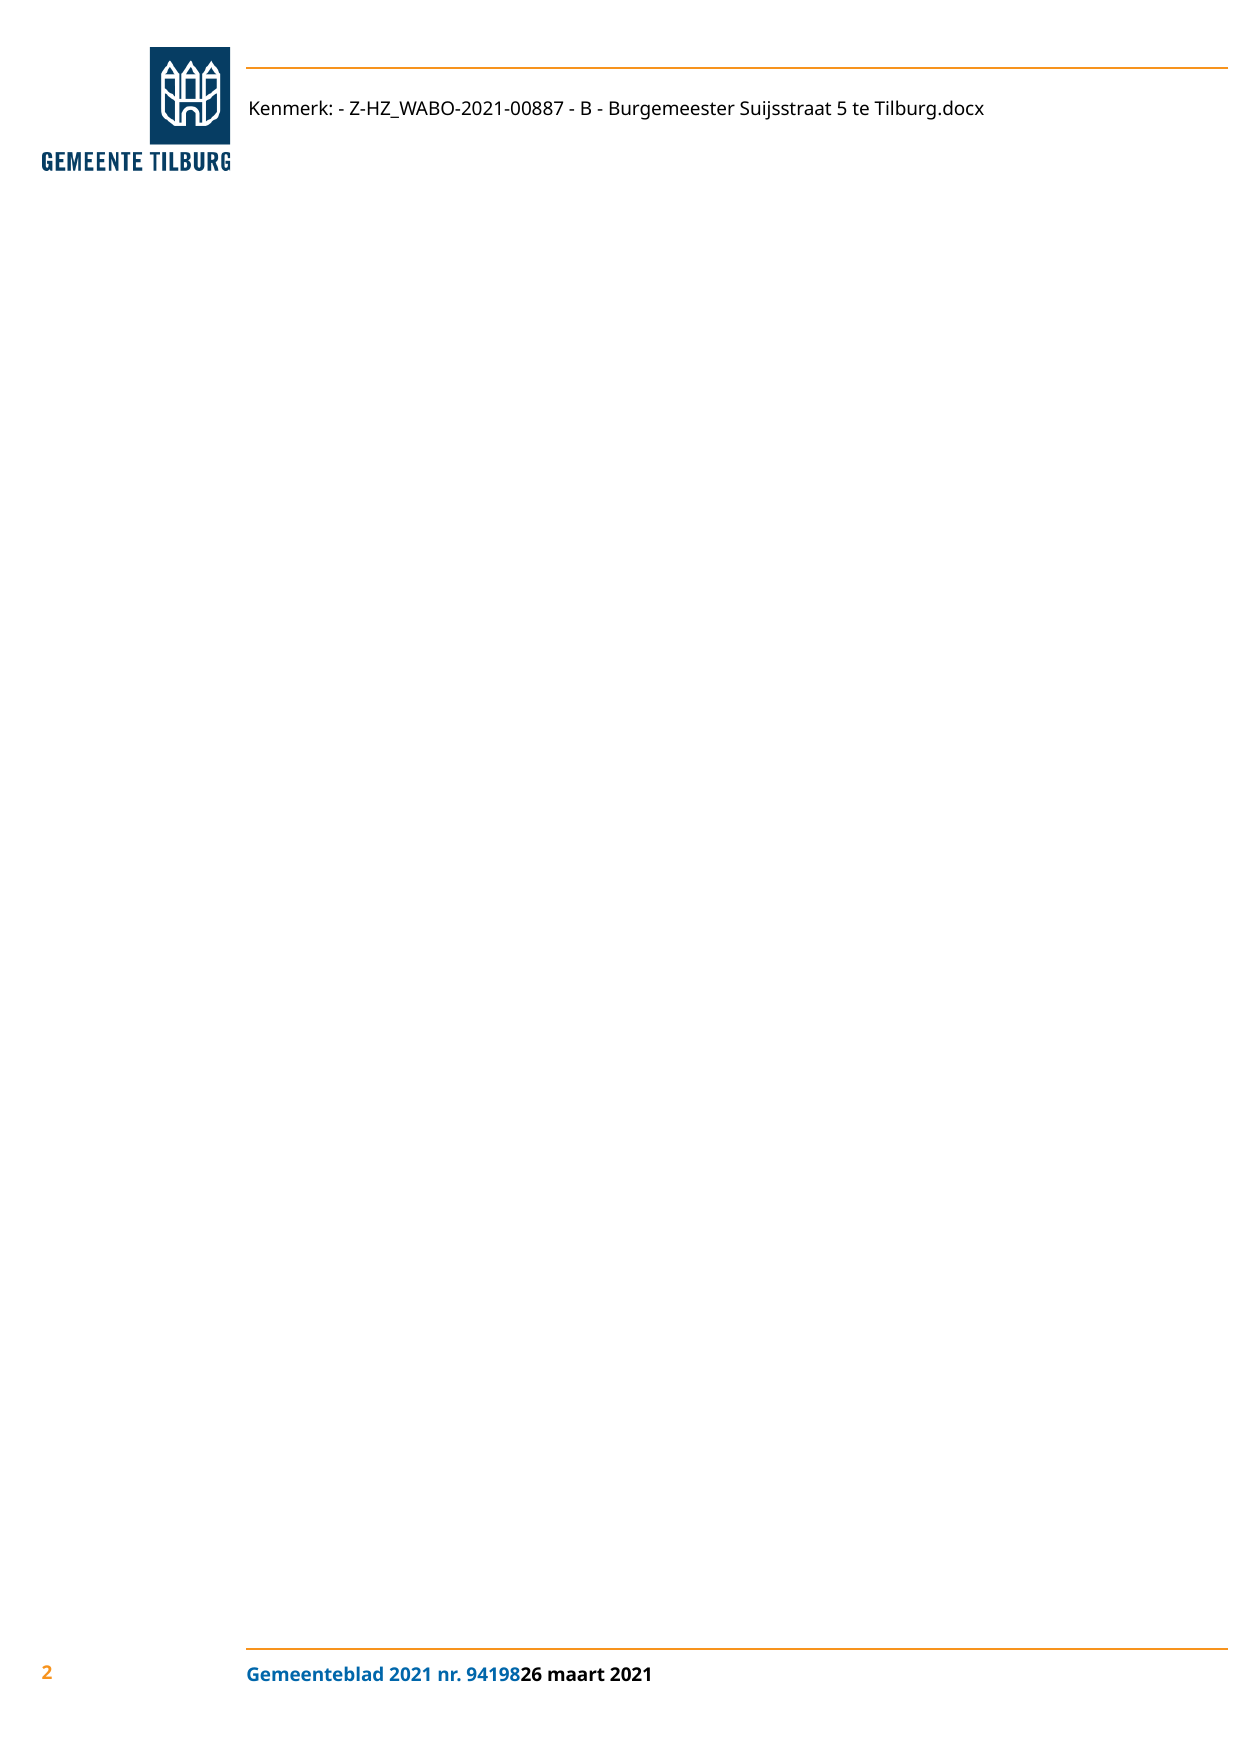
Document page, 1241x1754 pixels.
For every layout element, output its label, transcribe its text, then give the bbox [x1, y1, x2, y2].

picture [41, 47, 231, 172]
text Kenmerk: - Z-HZ_WABO-2021-00887 - B - Burgemeester Suijsstraat 5 te Tilburg.docx [248, 95, 1152, 121]
